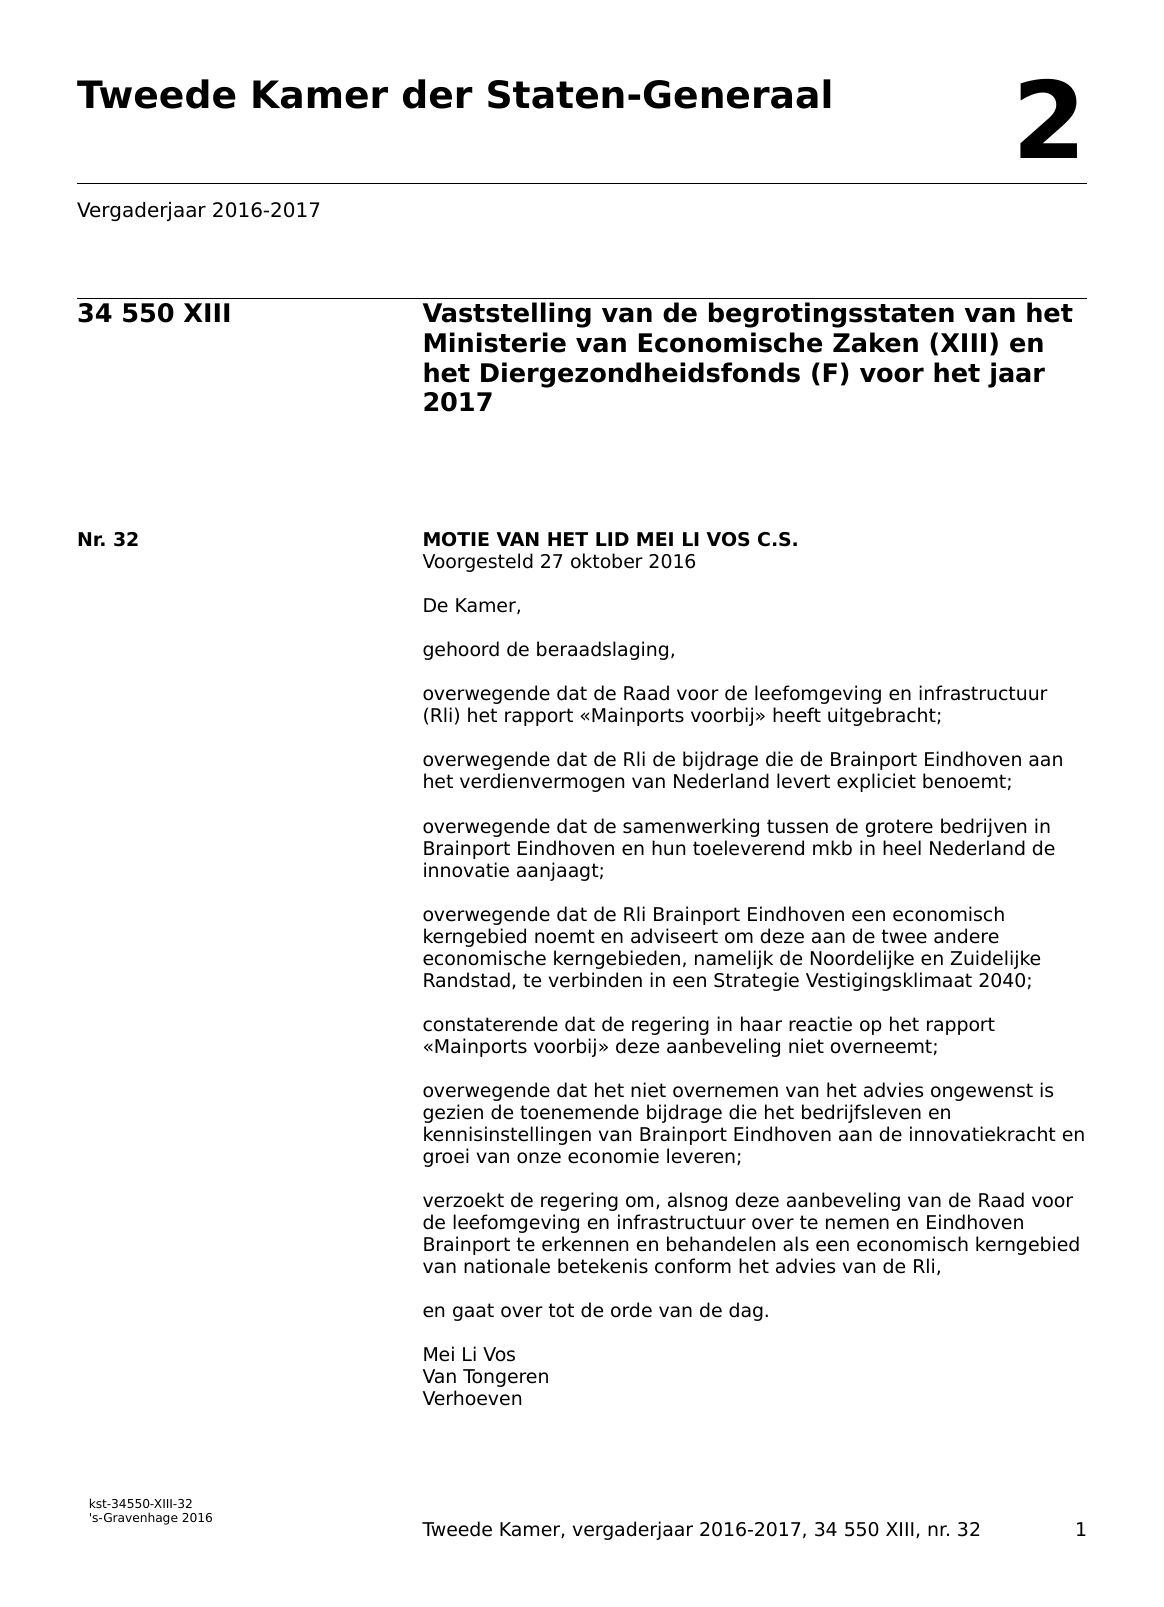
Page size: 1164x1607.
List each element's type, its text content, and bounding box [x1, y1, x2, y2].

text en gaat over tot de orde van de dag. [422, 1300, 1087, 1322]
subtitle Nr. 32 MOTIE VAN HET LID MEI LI VOS C.S. [77, 529, 1087, 551]
text 's-Gravenhage 2016 [88, 1511, 323, 1525]
text constaterende dat de regering in haar reactie op het rapport «Mainports voorbij» deze aanbeveling niet overneemt; [422, 1014, 1087, 1058]
text overwegende dat de Raad voor de leefomgeving en infrastructuur (Rli) het rapport «Mainports voorbij» heeft uitgebracht; [422, 683, 1087, 727]
text overwegende dat de Rli de bijdrage die de Brainport Eindhoven aan het verdienvermogen van Nederland levert expliciet benoemt; [422, 749, 1087, 793]
text verzoekt de regering om, alsnog deze aanbeveling van de Raad voor de leefomgeving en infrastructuur over te nemen en Eindhoven Brainport te erkennen en behandelen als een economisch kerngebied van nationale betekenis conform het advies van de Rli, [422, 1190, 1087, 1278]
table_header Tweede Kamer der Staten-Generaal [77, 59, 886, 183]
text gehoord de beraadslaging, [422, 639, 1087, 661]
text Mei Li Vos [422, 1344, 1087, 1366]
table_cell Vergaderjaar 2016-2017 [77, 184, 1087, 298]
text De Kamer, [422, 595, 1087, 617]
text overwegende dat de samenwerking tussen de grotere bedrijven in Brainport Eindhoven en hun toeleverend mkb in heel Nederland de innovatie aanjaagt; [422, 816, 1087, 881]
text overwegende dat het niet overnemen van het advies ongewenst is gezien de toenemende bijdrage die het bedrijfsleven en kennisinstellingen van Brainport Eindhoven aan de innovatiekracht en groei van onze economie leveren; [422, 1080, 1087, 1168]
subtitle 34 550 XIII Vaststelling van de begrotingsstaten van het Ministerie van Economische Zaken (XIII) en het Diergezondheidsfonds (F) voor het jaar 2017 [77, 299, 1087, 418]
text Voorgesteld 27 oktober 2016 [422, 551, 1087, 573]
table_header 2 [886, 59, 1087, 183]
text Verhoeven [422, 1388, 1087, 1410]
text Van Tongeren [422, 1366, 1087, 1388]
text overwegende dat de Rli Brainport Eindhoven een economisch kerngebied noemt en adviseert om deze aan de twee andere economische kerngebieden, namelijk de Noordelijke en Zuidelijke Randstad, te verbinden in een Strategie Vestigingsklimaat 2040; [422, 904, 1087, 992]
text kst-34550-XIII-32 [88, 1497, 323, 1511]
